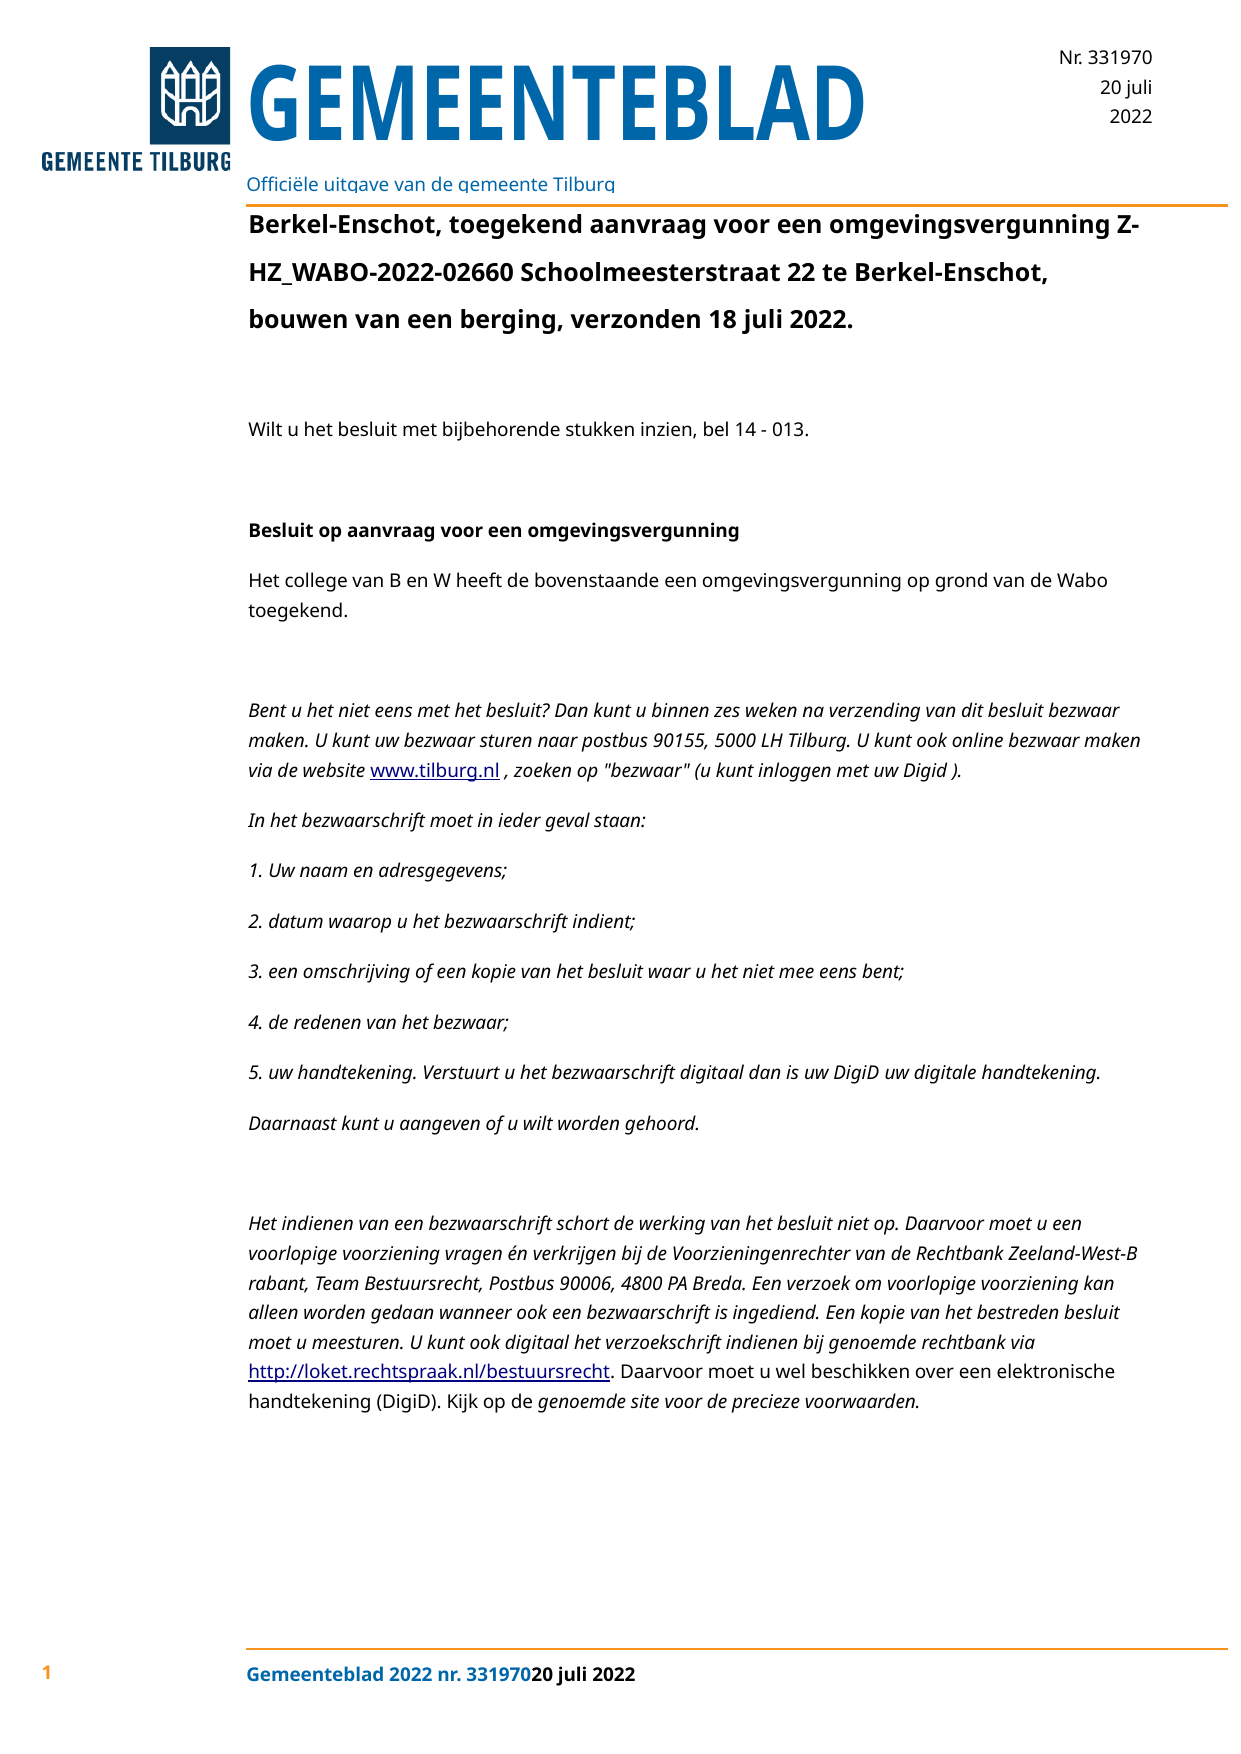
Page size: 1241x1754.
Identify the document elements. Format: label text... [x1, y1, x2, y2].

text Berkel-Enschot, toegekend aanvraag voor een omgevingsvergunning Z-HZ_WABO-2022-02660 Schoolmeesterstraat 22 te Berkel-Enschot, bouwen van een berging, verzonden 18 juli 2022. [248, 207, 1152, 336]
picture [41, 47, 231, 172]
text 5. uw handtekening. Verstuurt u het bezwaarschrift digitaal dan is uw DigiD uw digitale handtekening. [248, 1059, 1152, 1085]
text In het bezwaarschrift moet in ieder geval staan: [248, 807, 1152, 833]
text 4. de redenen van het bezwaar; [248, 1009, 1152, 1034]
text Het indienen van een bezwaarschrift schort de werking van het besluit niet op. Daarvoor moet u een voorlopige voorziening vragen én verkrijgen bij de Voorzieningenrechter van de Rechtbank Zeeland-West-B rabant, Team Bestuursrecht, Postbus 90006, 4800 PA Breda. Een verzoek om voorlopige voorziening kan alleen worden gedaan wanneer ook een bezwaarschrift is ingediend. Een kopie van het bestreden besluit moet u meesturen. U kunt ook digitaal het verzoekschrift indienen bij genoemde rechtbank via http://loket.rechtspraak.nl/bestuursrecht. Daarvoor moet u wel beschikken over een elektronische handtekening (DigiD). Kijk op de genoemde site voor de precieze voorwaarden. [248, 1211, 1152, 1414]
text Het college van B en W heeft de bovenstaande een omgevingsvergunning op grond van de Wabo toegekend. [248, 567, 1152, 622]
text Besluit op aanvraag voor een omgevingsvergunning [248, 517, 1152, 542]
text 3. een omschrijving of een kopie van het besluit waar u het niet mee eens bent; [248, 958, 1152, 984]
text Bent u het niet eens met het besluit? Dan kunt u binnen zes weken na verzending van dit besluit bezwaar maken. U kunt uw bezwaar sturen naar postbus 90155, 5000 LH Tilburg. U kunt ook online bezwaar maken via de website www.tilburg.nl , zoeken op "bezwaar" (u kunt inloggen met uw Digid ). [248, 698, 1152, 782]
text 2. datum waarop u het bezwaarschrift indient; [248, 908, 1152, 934]
text Daarnaast kunt u aangeven of u wilt worden gehoord. [248, 1110, 1152, 1135]
text Wilt u het besluit met bijbehorende stukken inzien, bel 14 - 013. [248, 416, 1152, 442]
text 1. Uw naam en adresgegevens; [248, 858, 1152, 883]
